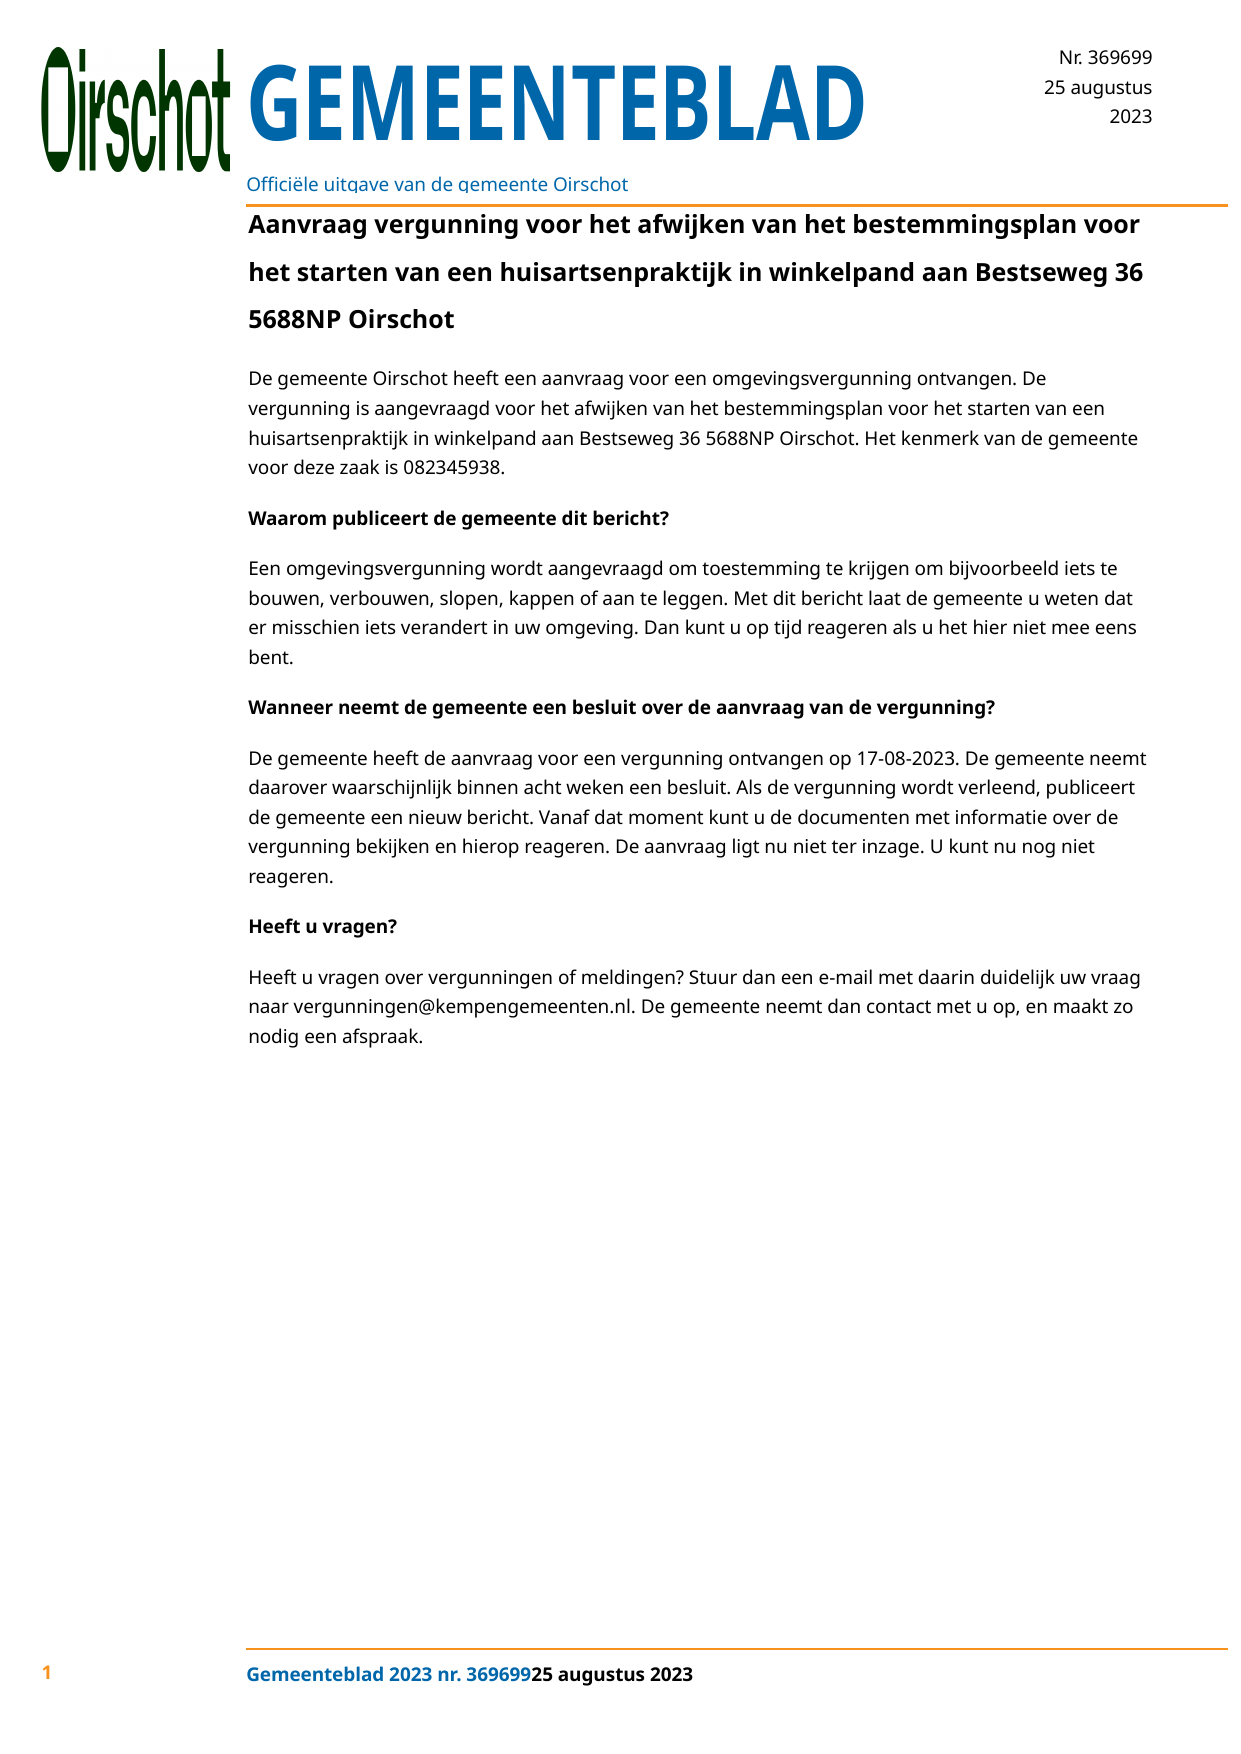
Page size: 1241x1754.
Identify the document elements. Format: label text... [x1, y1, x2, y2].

text Een omgevingsvergunning wordt aangevraagd om toestemming te krijgen om bijvoorbeeld iets te bouwen, verbouwen, slopen, kappen of aan te leggen. Met dit bericht laat de gemeente u weten dat er misschien iets verandert in uw omgeving. Dan kunt u op tijd reageren als u het hier niet mee eens bent. [248, 555, 1152, 669]
text De gemeente Oirschot heeft een aanvraag voor een omgevingsvergunning ontvangen. De vergunning is aangevraagd voor het afwijken van het bestemmingsplan voor het starten van een huisartsenpraktijk in winkelpand aan Bestseweg 36 5688NP Oirschot. Het kenmerk van de gemeente voor deze zaak is 082345938. [248, 366, 1152, 480]
text Heeft u vragen? [248, 913, 1152, 939]
text Heeft u vragen over vergunningen of meldingen? Stuur dan een e-mail met daarin duidelijk uw vraag naar vergunningen@kempengemeenten.nl. De gemeente neemt dan contact met u op, en maakt zo nodig een afspraak. [248, 964, 1152, 1049]
text Aanvraag vergunning voor het afwijken van het bestemmingsplan voor het starten van een huisartsenpraktijk in winkelpand aan Bestseweg 36 5688NP Oirschot [248, 207, 1152, 336]
text Wanneer neemt de gemeente een besluit over de aanvraag van de vergunning? [248, 694, 1152, 720]
text Waarom publiceert de gemeente dit bericht? [248, 505, 1152, 530]
text De gemeente heeft de aanvraag voor een vergunning ontvangen op 17-08-2023. De gemeente neemt daarover waarschijnlijk binnen acht weken een besluit. Als de vergunning wordt verleend, publiceert de gemeente een nieuw bericht. Vanaf dat moment kunt u de documenten met informatie over de vergunning bekijken en hierop reageren. De aanvraag ligt nu niet ter inzage. U kunt nu nog niet reageren. [248, 745, 1152, 889]
picture [41, 47, 231, 172]
